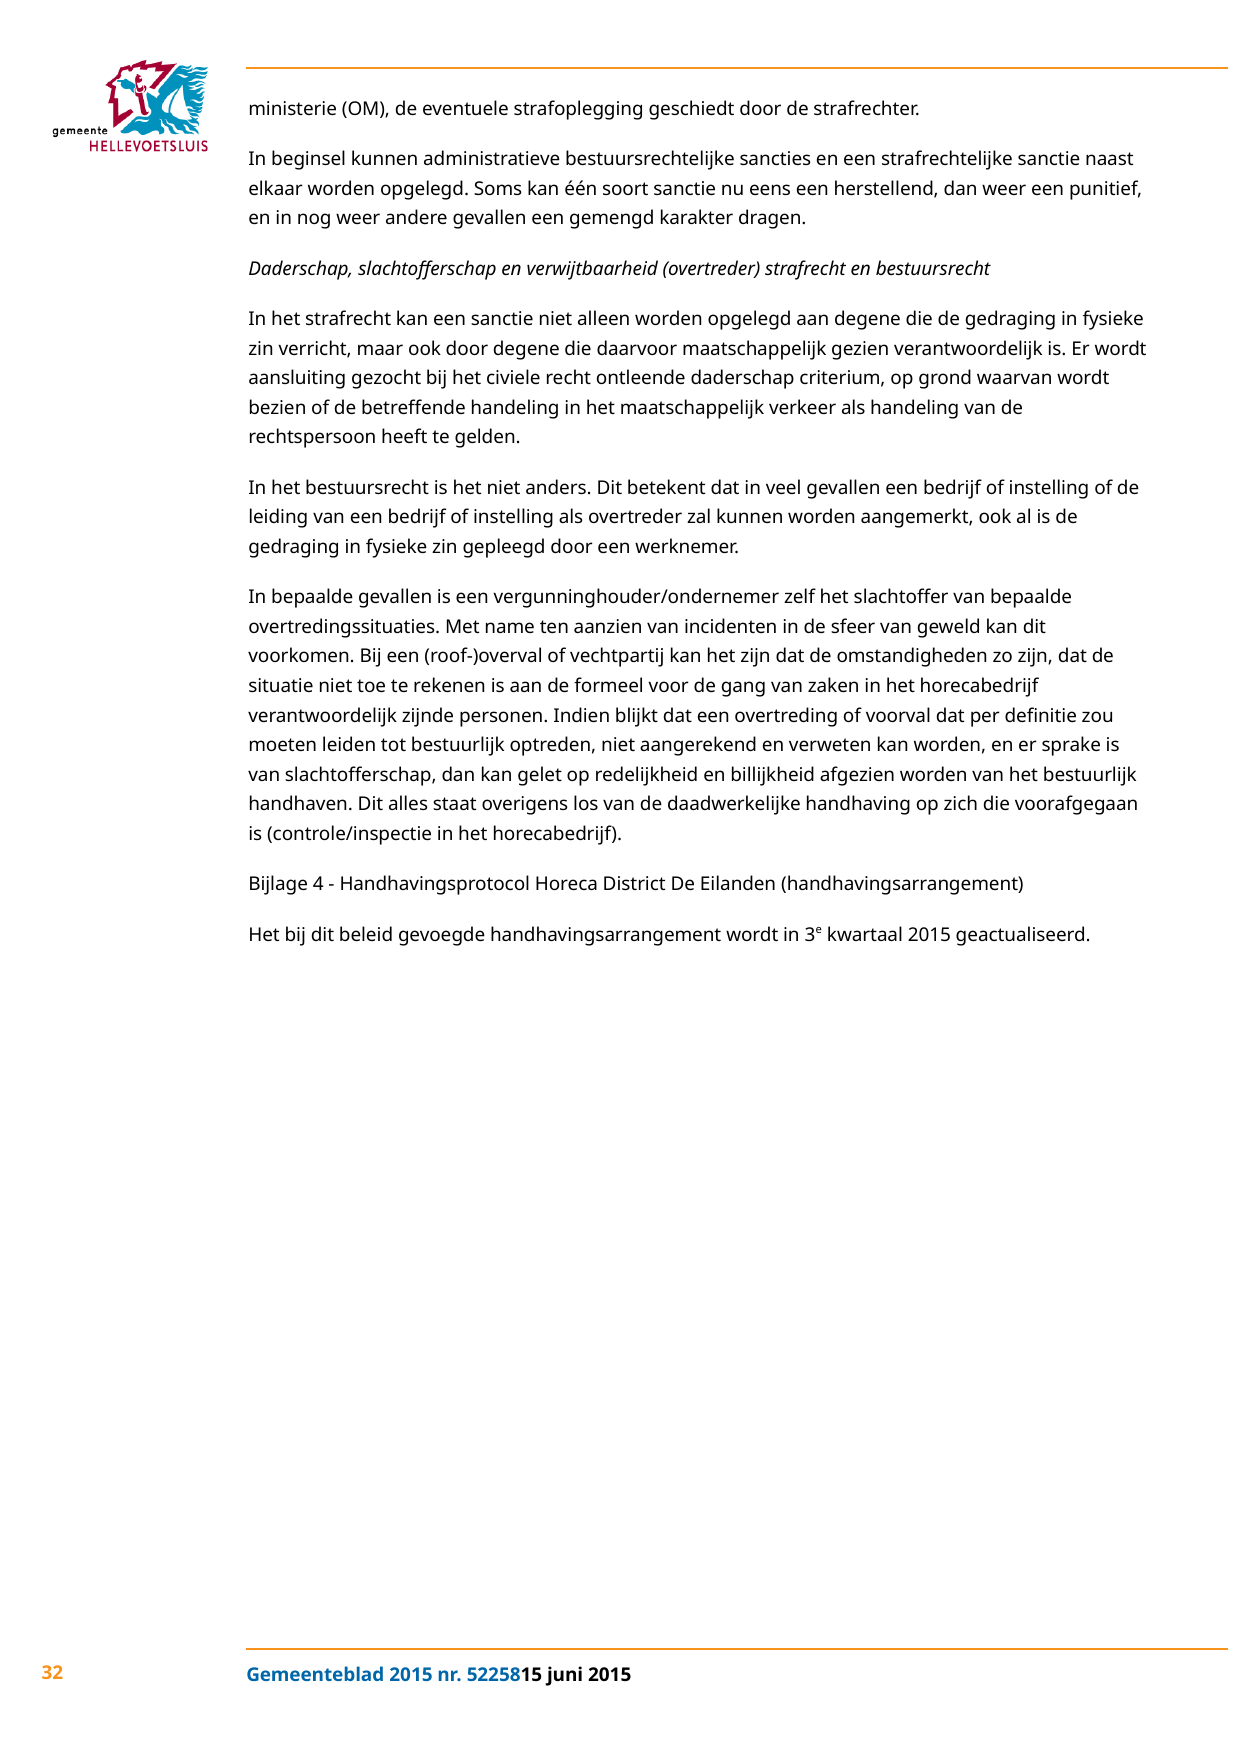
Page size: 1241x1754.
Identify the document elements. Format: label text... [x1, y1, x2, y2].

text ministerie (OM), de eventuele strafoplegging geschiedt door de strafrechter. [248, 95, 1152, 121]
text In het bestuursrecht is het niet anders. Dit betekent dat in veel gevallen een bedrijf of instelling of de leiding van een bedrijf of instelling als overtreder zal kunnen worden aangemerkt, ook al is de gedraging in fysieke zin gepleegd door een werknemer. [248, 474, 1152, 559]
text Bijlage 4 - Handhavingsprotocol Horeca District De Eilanden (handhavingsarrangement) [248, 871, 1152, 896]
text In bepaalde gevallen is een vergunninghouder/ondernemer zelf het slachtoffer van bepaalde overtredingssituaties. Met name ten aanzien van incidenten in de sfeer van geweld kan dit voorkomen. Bij een (roof-)overval of vechtpartij kan het zijn dat de omstandigheden zo zijn, dat de situatie niet toe te rekenen is aan de formeel voor de gang van zaken in het horecabedrijf verantwoordelijk zijnde personen. Indien blijkt dat een overtreding of voorval dat per definitie zou moeten leiden tot bestuurlijk optreden, niet aangerekend en verweten kan worden, en er sprake is van slachtofferschap, dan kan gelet op redelijkheid en billijkheid afgezien worden van het bestuurlijk handhaven. Dit alles staat overigens los van de daadwerkelijke handhaving op zich die voorafgegaan is (controle/inspectie in het horecabedrijf). [248, 583, 1152, 846]
text Het bij dit beleid gevoegde handhavingsarrangement wordt in 3e kwartaal 2015 geactualiseerd. [248, 921, 1152, 947]
picture [41, 47, 231, 172]
text Daderschap, slachtofferschap en verwijtbaarheid (overtreder) strafrecht en bestuursrecht [248, 255, 1152, 281]
text In het strafrecht kan een sanctie niet alleen worden opgelegd aan degene die de gedraging in fysieke zin verricht, maar ook door degene die daarvoor maatschappelijk gezien verantwoordelijk is. Er wordt aansluiting gezocht bij het civiele recht ontleende daderschap criterium, op grond waarvan wordt bezien of de betreffende handeling in het maatschappelijk verkeer als handeling van de rechtspersoon heeft te gelden. [248, 305, 1152, 449]
text In beginsel kunnen administratieve bestuursrechtelijke sancties en een strafrechtelijke sanctie naast elkaar worden opgelegd. Soms kan één soort sanctie nu eens een herstellend, dan weer een punitief, en in nog weer andere gevallen een gemengd karakter dragen. [248, 145, 1152, 230]
